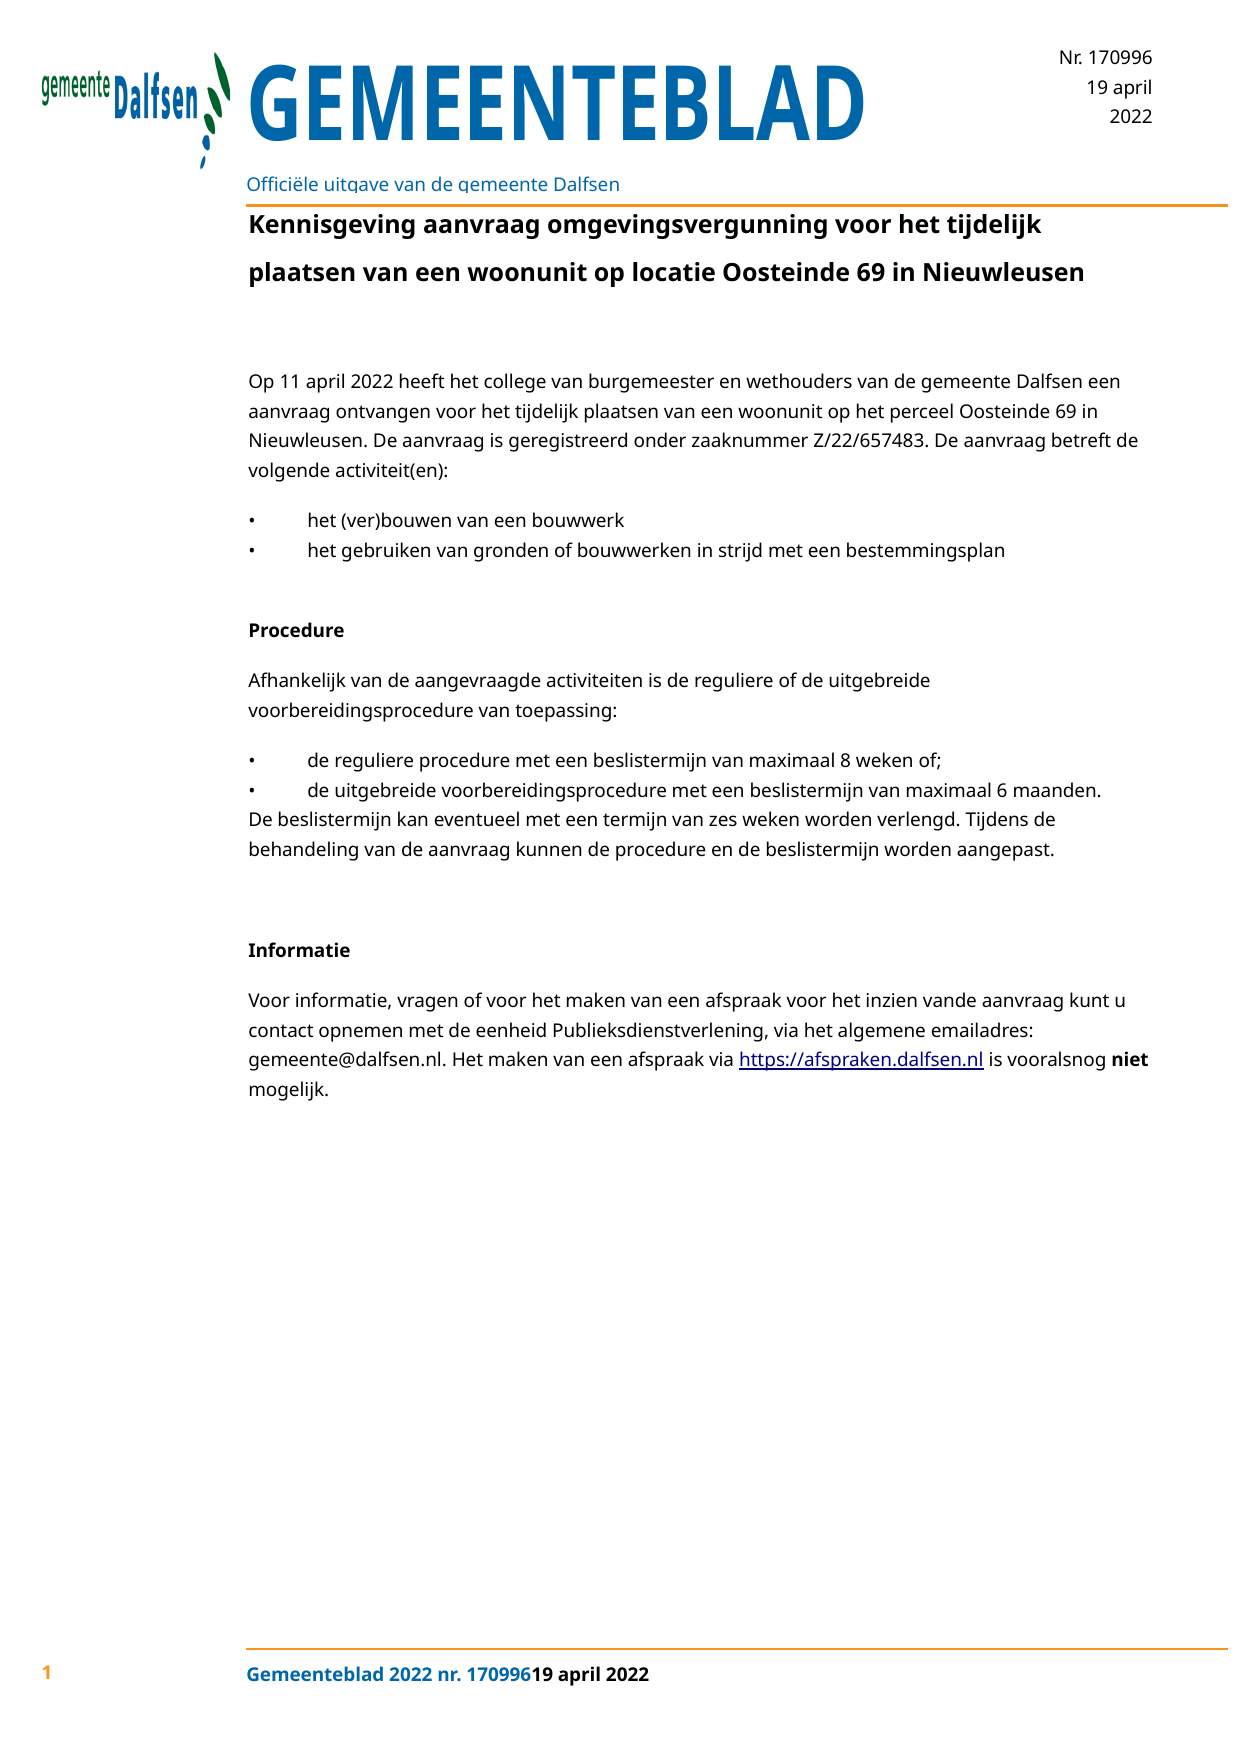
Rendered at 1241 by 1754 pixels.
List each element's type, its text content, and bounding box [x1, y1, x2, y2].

list het gebruiken van gronden of bouwwerken in strijd met een bestemmingsplan [248, 537, 1152, 563]
text De beslistermijn kan eventueel met een termijn van zes weken worden verlengd. Tijdens de behandeling van de aanvraag kunnen de procedure en de beslistermijn worden aangepast. [248, 807, 1152, 862]
picture [41, 47, 231, 172]
text Procedure [248, 617, 1152, 643]
text Informatie [248, 937, 1152, 963]
text Voor informatie, vragen of voor het maken van een afspraak voor het inzien vande aanvraag kunt u contact opnemen met de eenheid Publieksdienstverlening, via het algemene emailadres: gemeente@dalfsen.nl. Het maken van een afspraak via https://afspraken.dalfsen.nl is vooralsnog niet mogelijk. [248, 987, 1152, 1102]
text Op 11 april 2022 heeft het college van burgemeester en wethouders van de gemeente Dalfsen een aanvraag ontvangen voor het tijdelijk plaatsen van een woonunit op het perceel Oosteinde 69 in Nieuwleusen. De aanvraag is geregistreerd onder zaaknummer Z/22/657483. De aanvraag betreft de volgende activiteit(en): [248, 368, 1152, 483]
list de reguliere procedure met een beslistermijn van maximaal 8 weken of; [248, 747, 1152, 773]
list de uitgebreide voorbereidingsprocedure met een beslistermijn van maximaal 6 maanden. [248, 777, 1152, 803]
text Afhankelijk van de aangevraagde activiteiten is de reguliere of de uitgebreide voorbereidingsprocedure van toepassing: [248, 667, 1152, 723]
list het (ver)bouwen van een bouwwerk [248, 507, 1152, 533]
text Kennisgeving aanvraag omgevingsvergunning voor het tijdelijk plaatsen van een woonunit op locatie Oosteinde 69 in Nieuwleusen [248, 207, 1152, 288]
